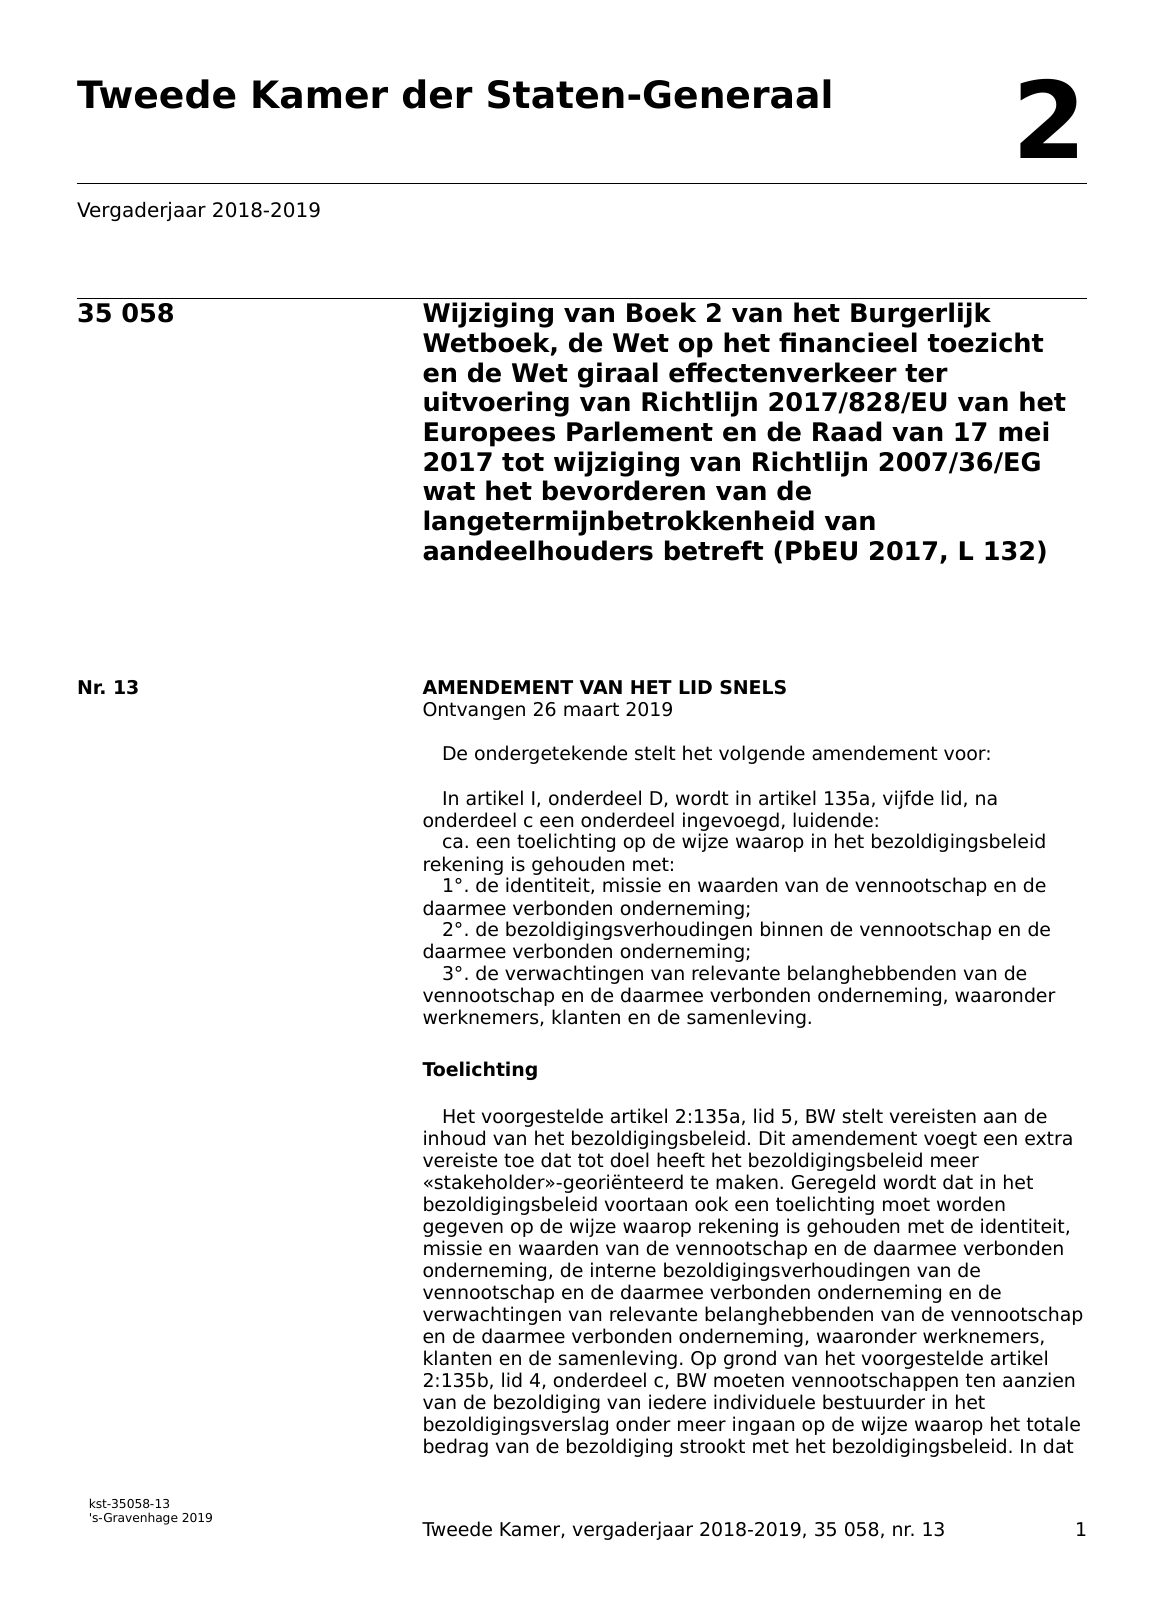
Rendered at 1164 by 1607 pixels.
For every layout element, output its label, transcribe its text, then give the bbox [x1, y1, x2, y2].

text ca. een toelichting op de wijze waarop in het bezoldigingsbeleid rekening is gehouden met: [422, 831, 1087, 875]
text 's-Gravenhage 2019 [88, 1511, 323, 1525]
text Ontvangen 26 maart 2019 [422, 699, 1087, 721]
subtitle Nr. 13 AMENDEMENT VAN HET LID SNELS [77, 677, 1087, 699]
subtitle Toelichting [422, 1059, 1087, 1081]
table_cell Vergaderjaar 2018-2019 [77, 184, 1087, 298]
text De ondergetekende stelt het volgende amendement voor: [422, 743, 1087, 765]
table_header 2 [886, 59, 1087, 183]
text 3°. de verwachtingen van relevante belanghebbenden van de vennootschap en de daarmee verbonden onderneming, waaronder werknemers, klanten en de samenleving. [422, 963, 1087, 1029]
subtitle 35 058 Wijziging van Boek 2 van het Burgerlijk Wetboek, de Wet op het financieel toezicht en de Wet giraal effectenverkeer ter uitvoering van Richtlijn 2017/828/EU van het Europees Parlement en de Raad van 17 mei 2017 tot wijziging van Richtlijn 2007/36/EG wat het bevorderen van de langetermijnbetrokkenheid van aandeelhouders betreft (PbEU 2017, L 132) [77, 299, 1087, 566]
text 1°. de identiteit, missie en waarden van de vennootschap en de daarmee verbonden onderneming; [422, 875, 1087, 919]
text Het voorgestelde artikel 2:135a, lid 5, BW stelt vereisten aan de inhoud van het bezoldigingsbeleid. Dit amendement voegt een extra vereiste toe dat tot doel heeft het bezoldigingsbeleid meer «stakeholder»-georiënteerd te maken. Geregeld wordt dat in het bezoldigingsbeleid voortaan ook een toelichting moet worden gegeven op de wijze waarop rekening is gehouden met de identiteit, missie en waarden van de vennootschap en de daarmee verbonden onderneming, de interne bezoldigingsverhoudingen van de vennootschap en de daarmee verbonden onderneming en de verwachtingen van relevante belanghebbenden van de vennootschap en de daarmee verbonden onderneming, waaronder werknemers, klanten en de samenleving. Op grond van het voorgestelde artikel 2:135b, lid 4, onderdeel c, BW moeten vennootschappen ten aanzien van de bezoldiging van iedere individuele bestuurder in het bezoldigingsverslag onder meer ingaan op de wijze waarop het totale bedrag van de bezoldiging strookt met het bezoldigingsbeleid. In dat [422, 1106, 1087, 1458]
text kst-35058-13 [88, 1497, 323, 1511]
table_header Tweede Kamer der Staten-Generaal [77, 59, 886, 183]
text 2°. de bezoldigingsverhoudingen binnen de vennootschap en de daarmee verbonden onderneming; [422, 919, 1087, 963]
text In artikel I, onderdeel D, wordt in artikel 135a, vijfde lid, na onderdeel c een onderdeel ingevoegd, luidende: [422, 787, 1087, 831]
